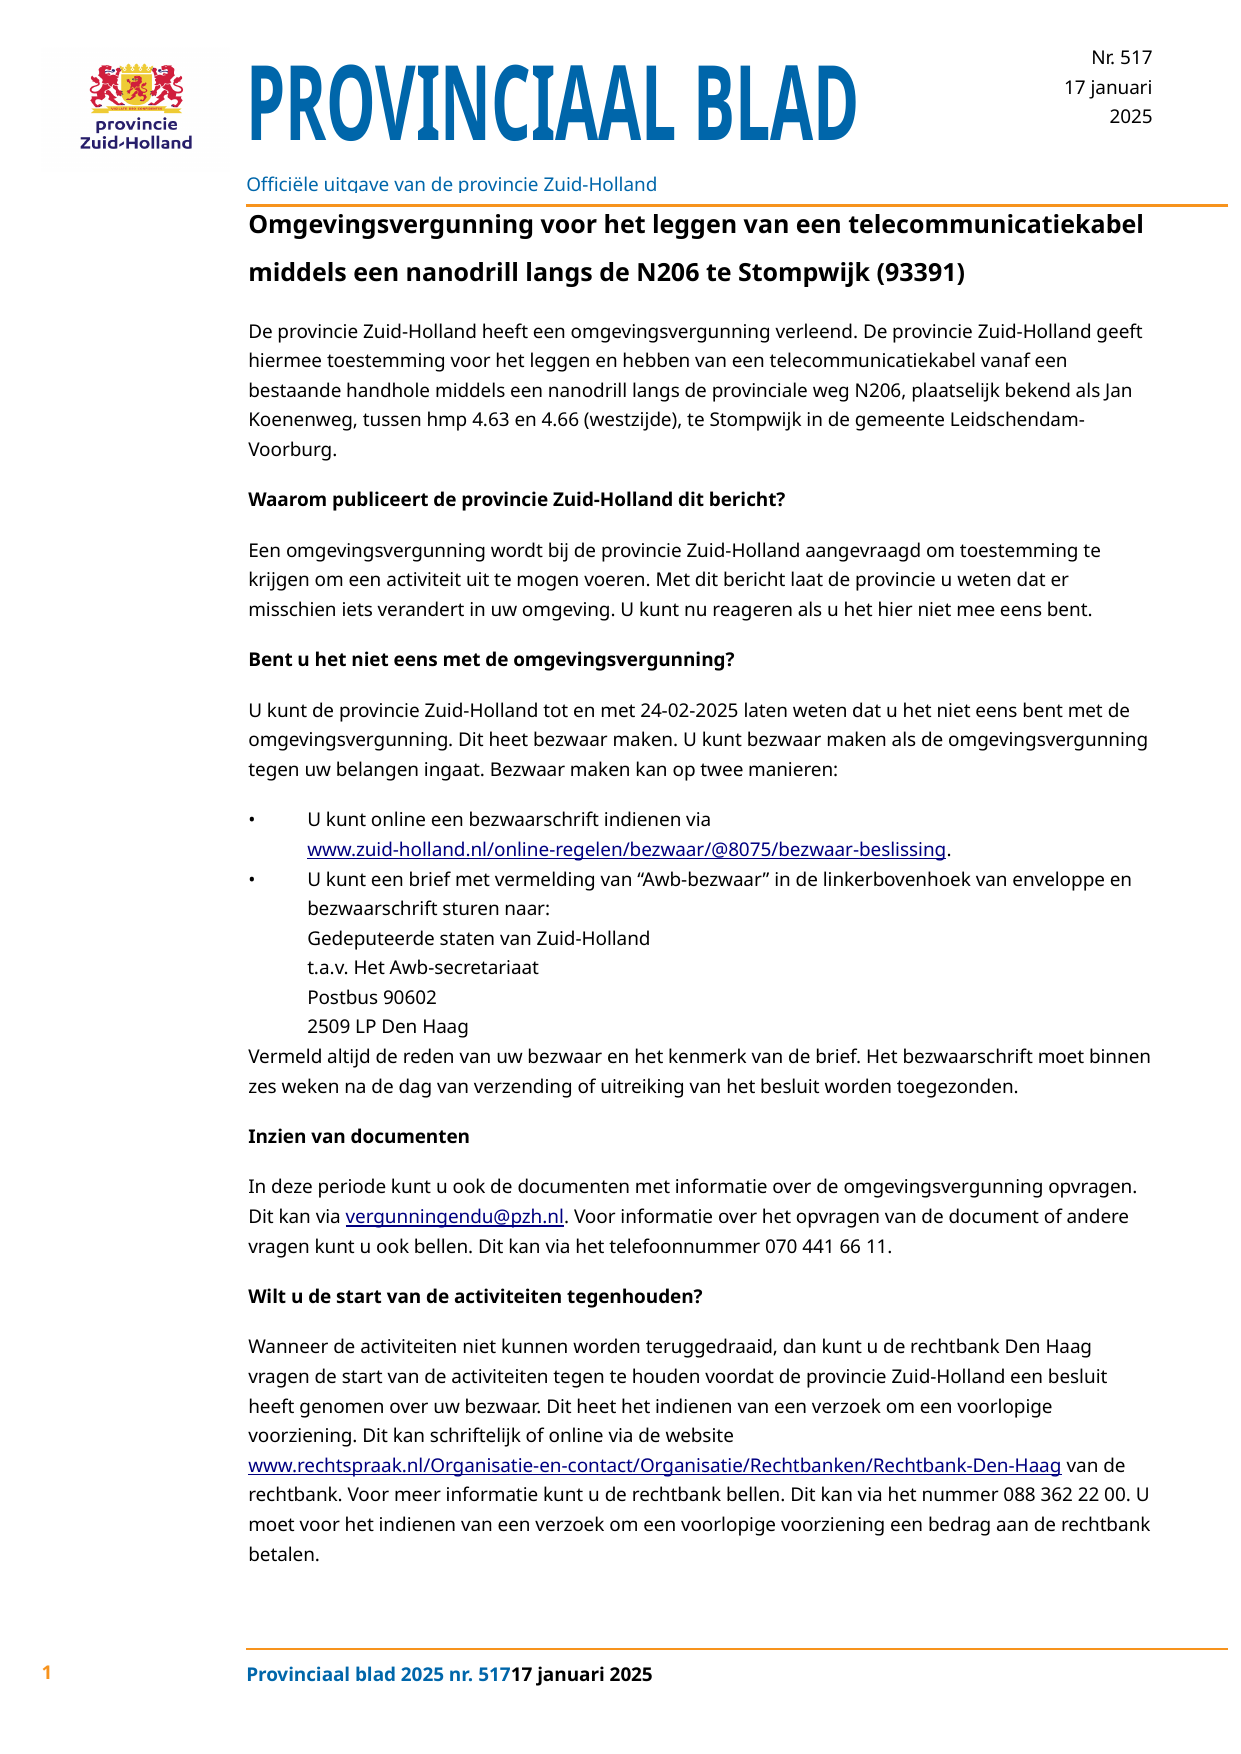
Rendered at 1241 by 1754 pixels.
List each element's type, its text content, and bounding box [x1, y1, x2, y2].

picture [41, 47, 231, 172]
text Bent u het niet eens met de omgevingsvergunning? [248, 647, 1152, 672]
text Wilt u de start van de activiteiten tegenhouden? [248, 1283, 1152, 1309]
text U kunt de provincie Zuid-Holland tot en met 24-02-2025 laten weten dat u het niet eens bent met de omgevingsvergunning. Dit heet bezwaar maken. U kunt bezwaar maken als de omgevingsvergunning tegen uw belangen ingaat. Bezwaar maken kan op twee manieren: [248, 697, 1152, 782]
text Inzien van documenten [248, 1123, 1152, 1149]
text Wanneer de activiteiten niet kunnen worden teruggedraaid, dan kunt u de rechtbank Den Haag vragen de start van de activiteiten tegen te houden voordat de provincie Zuid-Holland een besluit heeft genomen over uw bezwaar. Dit heet het indienen van een verzoek om een voorlopige voorziening. Dit kan schriftelijk of online via de website www.rechtspraak.nl/Organisatie-en-contact/Organisatie/Rechtbanken/Rechtbank-Den-Haag van de rechtbank. Voor meer informatie kunt u de rechtbank bellen. Dit kan via het nummer 088 362 22 00. U moet voor het indienen van een verzoek om een voorlopige voorziening een bedrag aan de rechtbank betalen. [248, 1334, 1152, 1567]
text In deze periode kunt u ook de documenten met informatie over de omgevingsvergunning opvragen. Dit kan via vergunningendu@pzh.nl. Voor informatie over het opvragen van de document of andere vragen kunt u ook bellen. Dit kan via het telefoonnummer 070 441 66 11. [248, 1174, 1152, 1259]
list Gedeputeerde staten van Zuid-Holland [248, 925, 1152, 951]
text Een omgevingsvergunning wordt bij de provincie Zuid-Holland aangevraagd om toestemming te krijgen om een activiteit uit te mogen voeren. Met dit bericht laat de provincie u weten dat er misschien iets verandert in uw omgeving. U kunt nu reageren als u het hier niet mee eens bent. [248, 537, 1152, 622]
list Postbus 90602 [248, 984, 1152, 1010]
text De provincie Zuid-Holland heeft een omgevingsvergunning verleend. De provincie Zuid-Holland geeft hiermee toestemming voor het leggen en hebben van een telecommunicatiekabel vanaf een bestaande handhole middels een nanodrill langs de provinciale weg N206, plaatselijk bekend als Jan Koenenweg, tussen hmp 4.63 en 4.66 (westzijde), te Stompwijk in de gemeente Leidschendam-Voorburg. [248, 318, 1152, 462]
list t.a.v. Het Awb-secretariaat [248, 954, 1152, 980]
list 2509 LP Den Haag [248, 1014, 1152, 1039]
list U kunt een brief met vermelding van “Awb-bezwaar” in de linkerbovenhoek van enveloppe en bezwaarschrift sturen naar: [248, 866, 1152, 921]
text Waarom publiceert de provincie Zuid-Holland dit bericht? [248, 487, 1152, 512]
text Omgevingsvergunning voor het leggen van een telecommunicatiekabel middels een nanodrill langs de N206 te Stompwijk (93391) [248, 207, 1152, 288]
text Vermeld altijd de reden van uw bezwaar en het kenmerk van de brief. Het bezwaarschrift moet binnen zes weken na de dag van verzending of uitreiking van het besluit worden toegezonden. [248, 1043, 1152, 1099]
list U kunt online een bezwaarschrift indienen via www.zuid-holland.nl/online-regelen/bezwaar/@8075/bezwaar-beslissing. [248, 807, 1152, 862]
